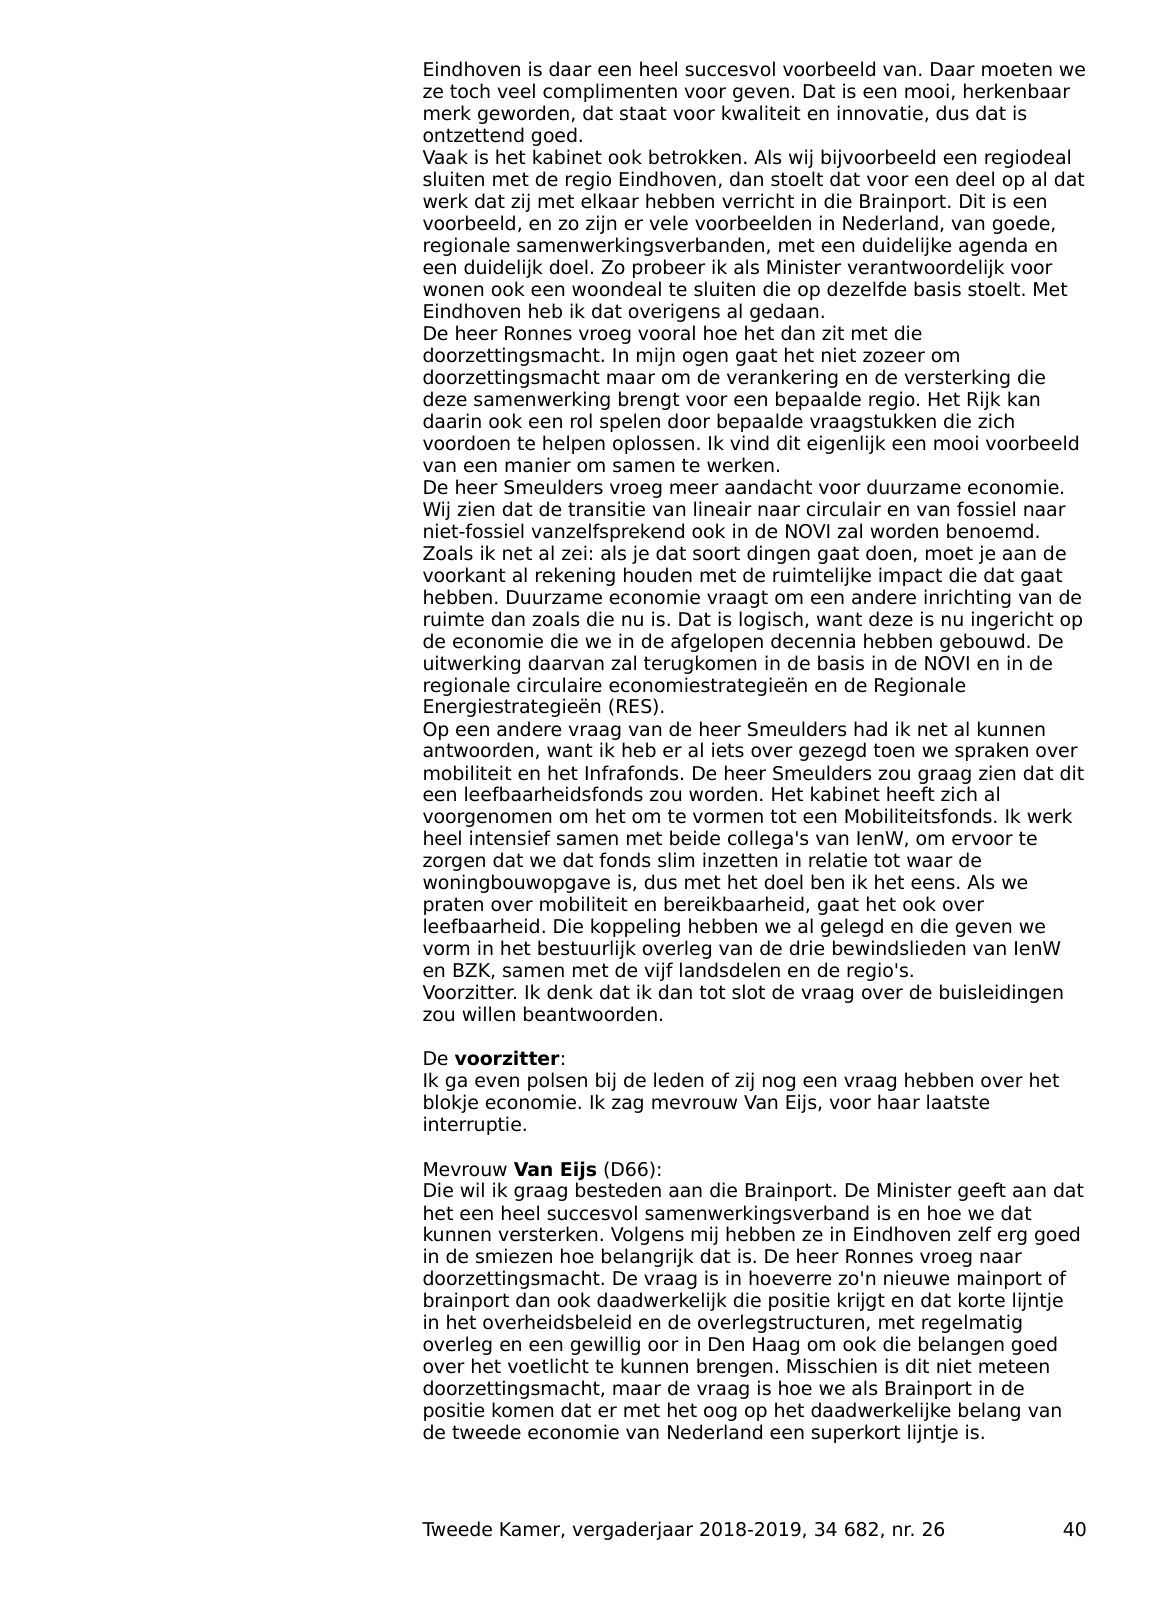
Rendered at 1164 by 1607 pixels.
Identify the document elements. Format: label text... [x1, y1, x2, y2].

text Mevrouw Van Eijs (D66): [422, 1158, 1087, 1180]
text Op een andere vraag van de heer Smeulders had ik net al kunnen antwoorden, want ik heb er al iets over gezegd toen we spraken over mobiliteit en het Infrafonds. De heer Smeulders zou graag zien dat dit een leefbaarheidsfonds zou worden. Het kabinet heeft zich al voorgenomen om het om te vormen tot een Mobiliteitsfonds. Ik werk heel intensief samen met beide collega's van IenW, om ervoor te zorgen dat we dat fonds slim inzetten in relatie tot waar de woningbouwopgave is, dus met het doel ben ik het eens. Als we praten over mobiliteit en bereikbaarheid, gaat het ook over leefbaarheid. Die koppeling hebben we al gelegd en die geven we vorm in het bestuurlijk overleg van de drie bewindslieden van IenW en BZK, samen met de vijf landsdelen en de regio's. [422, 718, 1087, 982]
text Ik ga even polsen bij de leden of zij nog een vraag hebben over het blokje economie. Ik zag mevrouw Van Eijs, voor haar laatste interruptie. [422, 1070, 1087, 1136]
text Voorzitter. Ik denk dat ik dan tot slot de vraag over de buisleidingen zou willen beantwoorden. [422, 982, 1087, 1026]
text Die wil ik graag besteden aan die Brainport. De Minister geeft aan dat het een heel succesvol samenwerkingsverband is en hoe we dat kunnen versterken. Volgens mij hebben ze in Eindhoven zelf erg goed in de smiezen hoe belangrijk dat is. De heer Ronnes vroeg naar doorzettingsmacht. De vraag is in hoeverre zo'n nieuwe mainport of brainport dan ook daadwerkelijk die positie krijgt en dat korte lijntje in het overheidsbeleid en de overlegstructuren, met regelmatig overleg en een gewillig oor in Den Haag om ook die belangen goed over het voetlicht te kunnen brengen. Misschien is dit niet meteen doorzettingsmacht, maar de vraag is hoe we als Brainport in de positie komen dat er met het oog op het daadwerkelijke belang van de tweede economie van Nederland een superkort lijntje is. [422, 1180, 1087, 1444]
text De heer Ronnes vroeg vooral hoe het dan zit met die doorzettingsmacht. In mijn ogen gaat het niet zozeer om doorzettingsmacht maar om de verankering en de versterking die deze samenwerking brengt voor een bepaalde regio. Het Rijk kan daarin ook een rol spelen door bepaalde vraagstukken die zich voordoen te helpen oplossen. Ik vind dit eigenlijk een mooi voorbeeld van een manier om samen te werken. [422, 323, 1087, 477]
text Vaak is het kabinet ook betrokken. Als wij bijvoorbeeld een regiodeal sluiten met de regio Eindhoven, dan stoelt dat voor een deel op al dat werk dat zij met elkaar hebben verricht in die Brainport. Dit is een voorbeeld, en zo zijn er vele voorbeelden in Nederland, van goede, regionale samenwerkingsverbanden, met een duidelijke agenda en een duidelijk doel. Zo probeer ik als Minister verantwoordelijk voor wonen ook een woondeal te sluiten die op dezelfde basis stoelt. Met Eindhoven heb ik dat overigens al gedaan. [422, 147, 1087, 323]
text De voorzitter: [422, 1048, 1087, 1070]
text De heer Smeulders vroeg meer aandacht voor duurzame economie. Wij zien dat de transitie van lineair naar circulair en van fossiel naar niet-fossiel vanzelfsprekend ook in de NOVI zal worden benoemd. Zoals ik net al zei: als je dat soort dingen gaat doen, moet je aan de voorkant al rekening houden met de ruimtelijke impact die dat gaat hebben. Duurzame economie vraagt om een andere inrichting van de ruimte dan zoals die nu is. Dat is logisch, want deze is nu ingericht op de economie die we in de afgelopen decennia hebben gebouwd. De uitwerking daarvan zal terugkomen in de basis in de NOVI en in de regionale circulaire economiestrategieën en de Regionale Energiestrategieën (RES). [422, 477, 1087, 718]
text Eindhoven is daar een heel succesvol voorbeeld van. Daar moeten we ze toch veel complimenten voor geven. Dat is een mooi, herkenbaar merk geworden, dat staat voor kwaliteit en innovatie, dus dat is ontzettend goed. [422, 59, 1087, 147]
